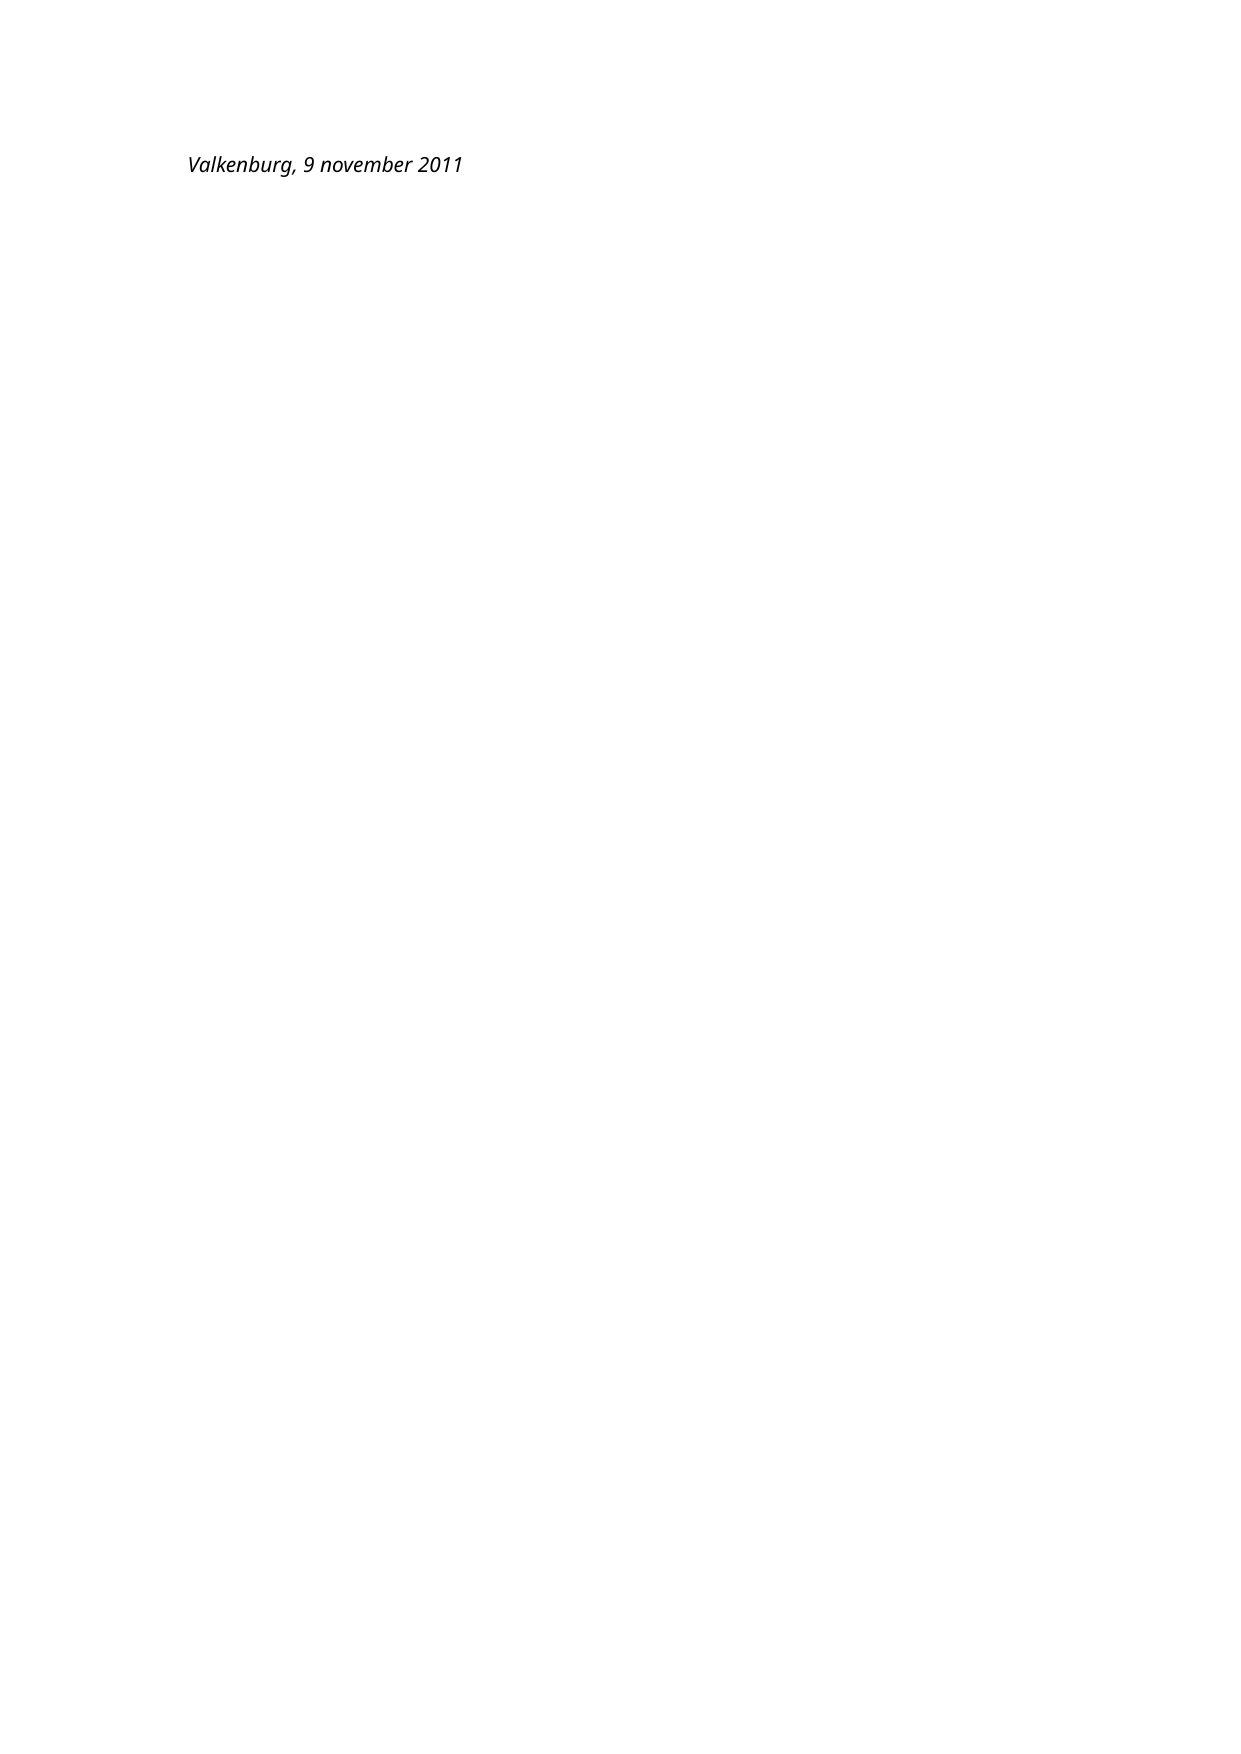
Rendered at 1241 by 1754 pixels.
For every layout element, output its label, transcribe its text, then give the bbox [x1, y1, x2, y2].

text Valkenburg, 9 november 2011 [187, 150, 1053, 178]
